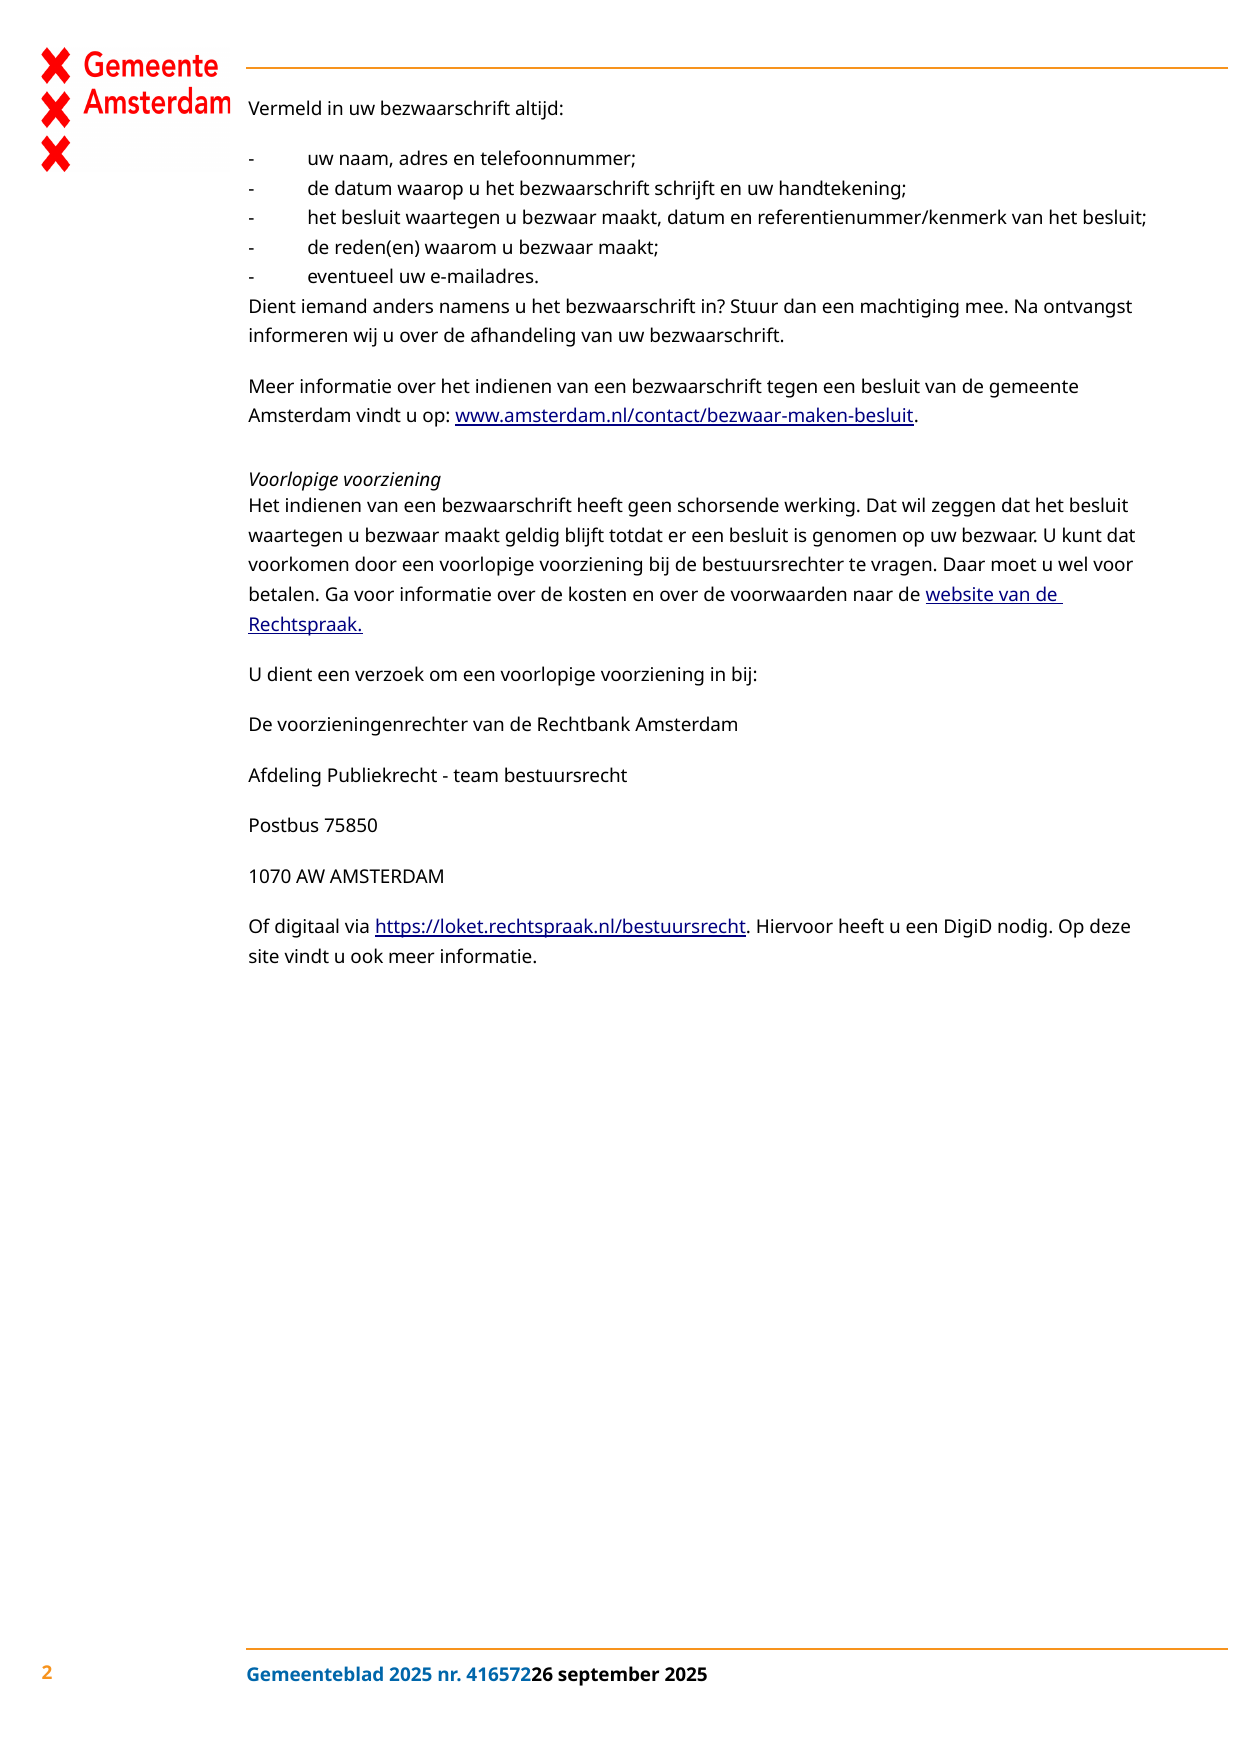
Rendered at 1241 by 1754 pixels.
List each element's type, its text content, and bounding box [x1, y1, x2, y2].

list uw naam, adres en telefoonnummer; [248, 145, 1152, 171]
list de reden(en) waarom u bezwaar maakt; [248, 234, 1152, 260]
text Of digitaal via https://loket.rechtspraak.nl/bestuursrecht. Hiervoor heeft u een DigiD nodig. Op deze site vindt u ook meer informatie. [248, 913, 1152, 968]
text 1070 AW AMSTERDAM [248, 863, 1152, 888]
picture [41, 47, 231, 172]
text Voorlopige voorziening [248, 467, 1152, 492]
list de datum waarop u het bezwaarschrift schrijft en uw handtekening; [248, 175, 1152, 201]
text Het indienen van een bezwaarschrift heeft geen schorsende werking. Dat wil zeggen dat het besluit waartegen u bezwaar maakt geldig blijft totdat er een besluit is genomen op uw bezwaar. U kunt dat voorkomen door een voorlopige voorziening bij de bestuursrechter te vragen. Daar moet u wel voor betalen. Ga voor informatie over de kosten en over de voorwaarden naar de website van de Rechtspraak. [248, 492, 1152, 636]
text De voorzieningenrechter van de Rechtbank Amsterdam [248, 712, 1152, 737]
text U dient een verzoek om een voorlopige voorziening in bij: [248, 661, 1152, 687]
text Postbus 75850 [248, 812, 1152, 838]
text Afdeling Publiekrecht - team bestuursrecht [248, 762, 1152, 788]
list het besluit waartegen u bezwaar maakt, datum en referentienummer/kenmerk van het besluit; [248, 204, 1152, 230]
text Vermeld in uw bezwaarschrift altijd: [248, 95, 1152, 121]
list eventueel uw e-mailadres. [248, 263, 1152, 289]
text Meer informatie over het indienen van een bezwaarschrift tegen een besluit van de gemeente Amsterdam vindt u op: www.amsterdam.nl/contact/bezwaar-maken-besluit. [248, 373, 1152, 428]
text Dient iemand anders namens u het bezwaarschrift in? Stuur dan een machtiging mee. Na ontvangst informeren wij u over de afhandeling van uw bezwaarschrift. [248, 293, 1152, 348]
